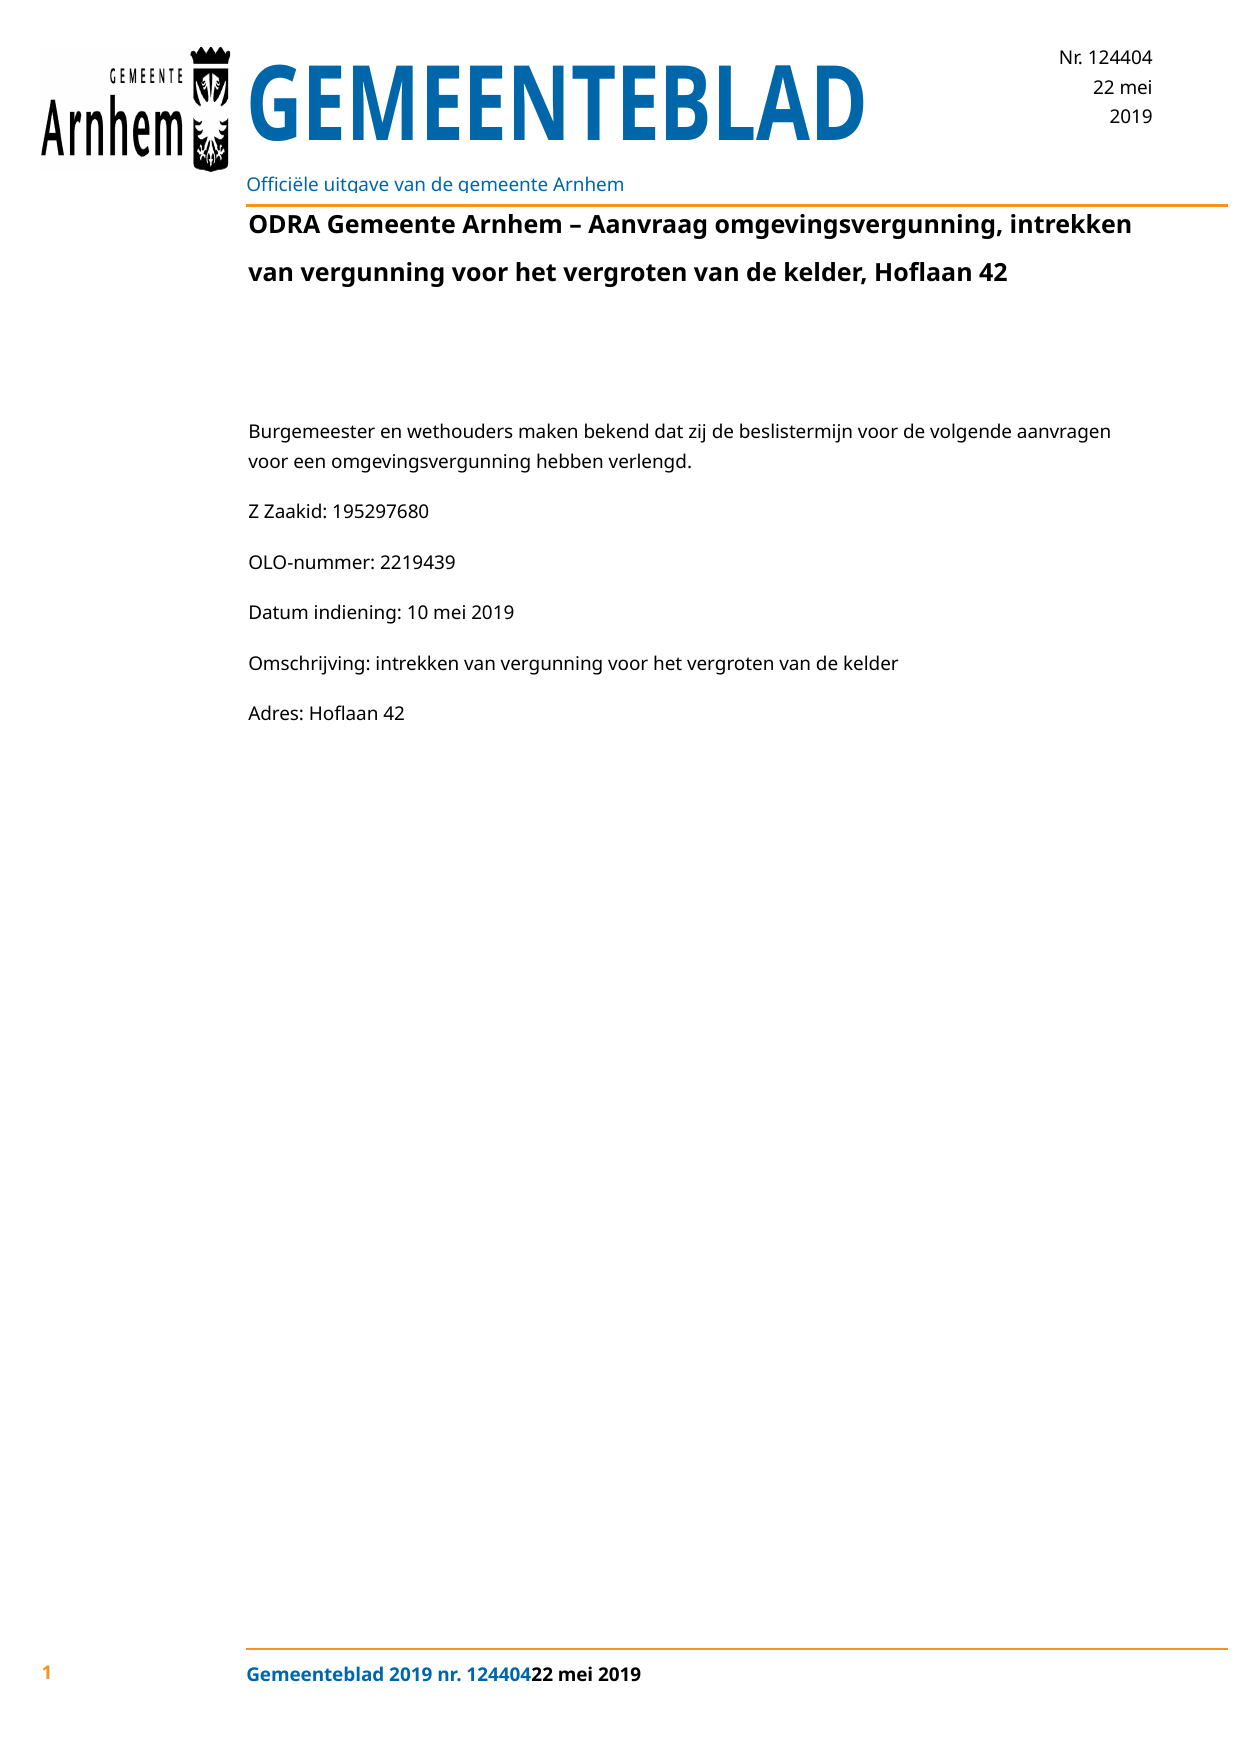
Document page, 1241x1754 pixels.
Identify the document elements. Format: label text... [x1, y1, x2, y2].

text Omschrijving: intrekken van vergunning voor het vergroten van de kelder [248, 650, 1152, 676]
text OLO-nummer: 2219439 [248, 549, 1152, 575]
picture [41, 47, 231, 172]
text Datum indiening: 10 mei 2019 [248, 599, 1152, 625]
text Z Zaakid: 195297680 [248, 499, 1152, 524]
text Adres: Hoflaan 42 [248, 700, 1152, 726]
text ODRA Gemeente Arnhem – Aanvraag omgevingsvergunning, intrekken van vergunning voor het vergroten van de kelder, Hoflaan 42 [248, 207, 1152, 288]
text Burgemeester en wethouders maken bekend dat zij de beslistermijn voor de volgende aanvragen voor een omgevingsvergunning hebben verlengd. [248, 419, 1152, 474]
